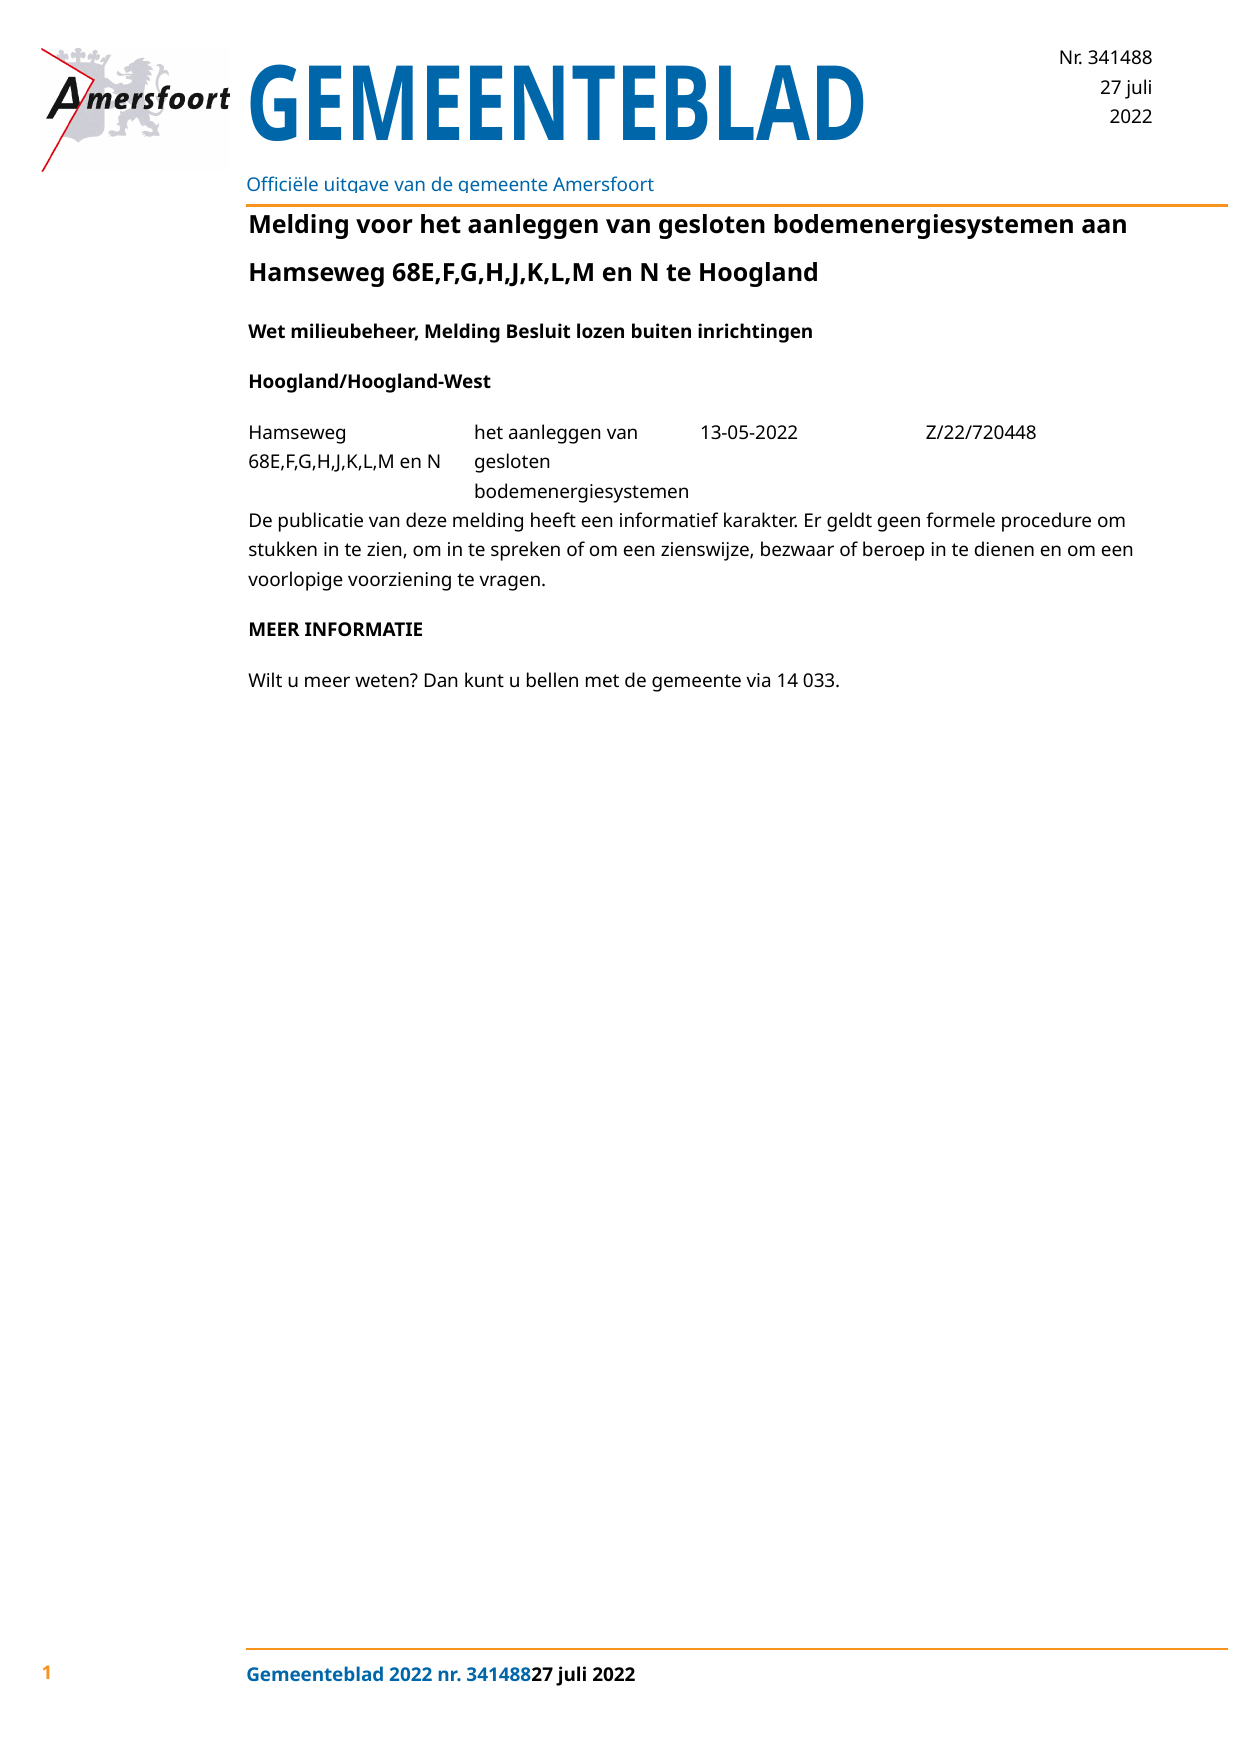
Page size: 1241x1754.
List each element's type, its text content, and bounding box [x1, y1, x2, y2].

text Melding voor het aanleggen van gesloten bodemenergiesystemen aan Hamseweg 68E,F,G,H,J,K,L,M en N te Hoogland [248, 207, 1152, 288]
text Wilt u meer weten? Dan kunt u bellen met de gemeente via 14 033. [248, 667, 1152, 693]
table_header Z/22/720448 [926, 419, 1152, 504]
text Hoogland/Hoogland-West [248, 368, 1152, 394]
picture [41, 47, 231, 172]
table_header 13-05-2022 [700, 419, 926, 504]
text De publicatie van deze melding heeft een informatief karakter. Er geldt geen formele procedure om stukken in te zien, om in te spreken of om een zienswijze, bezwaar of beroep in te dienen en om een voorlopige voorziening te vragen. [248, 507, 1152, 592]
text MEER INFORMATIE [248, 617, 1152, 642]
text Wet milieubeheer, Melding Besluit lozen buiten inrichtingen [248, 318, 1152, 344]
table_header het aanleggen van gesloten bodemenergiesystemen [474, 419, 700, 504]
table_header Hamseweg 68E,F,G,H,J,K,L,M en N [248, 419, 474, 504]
